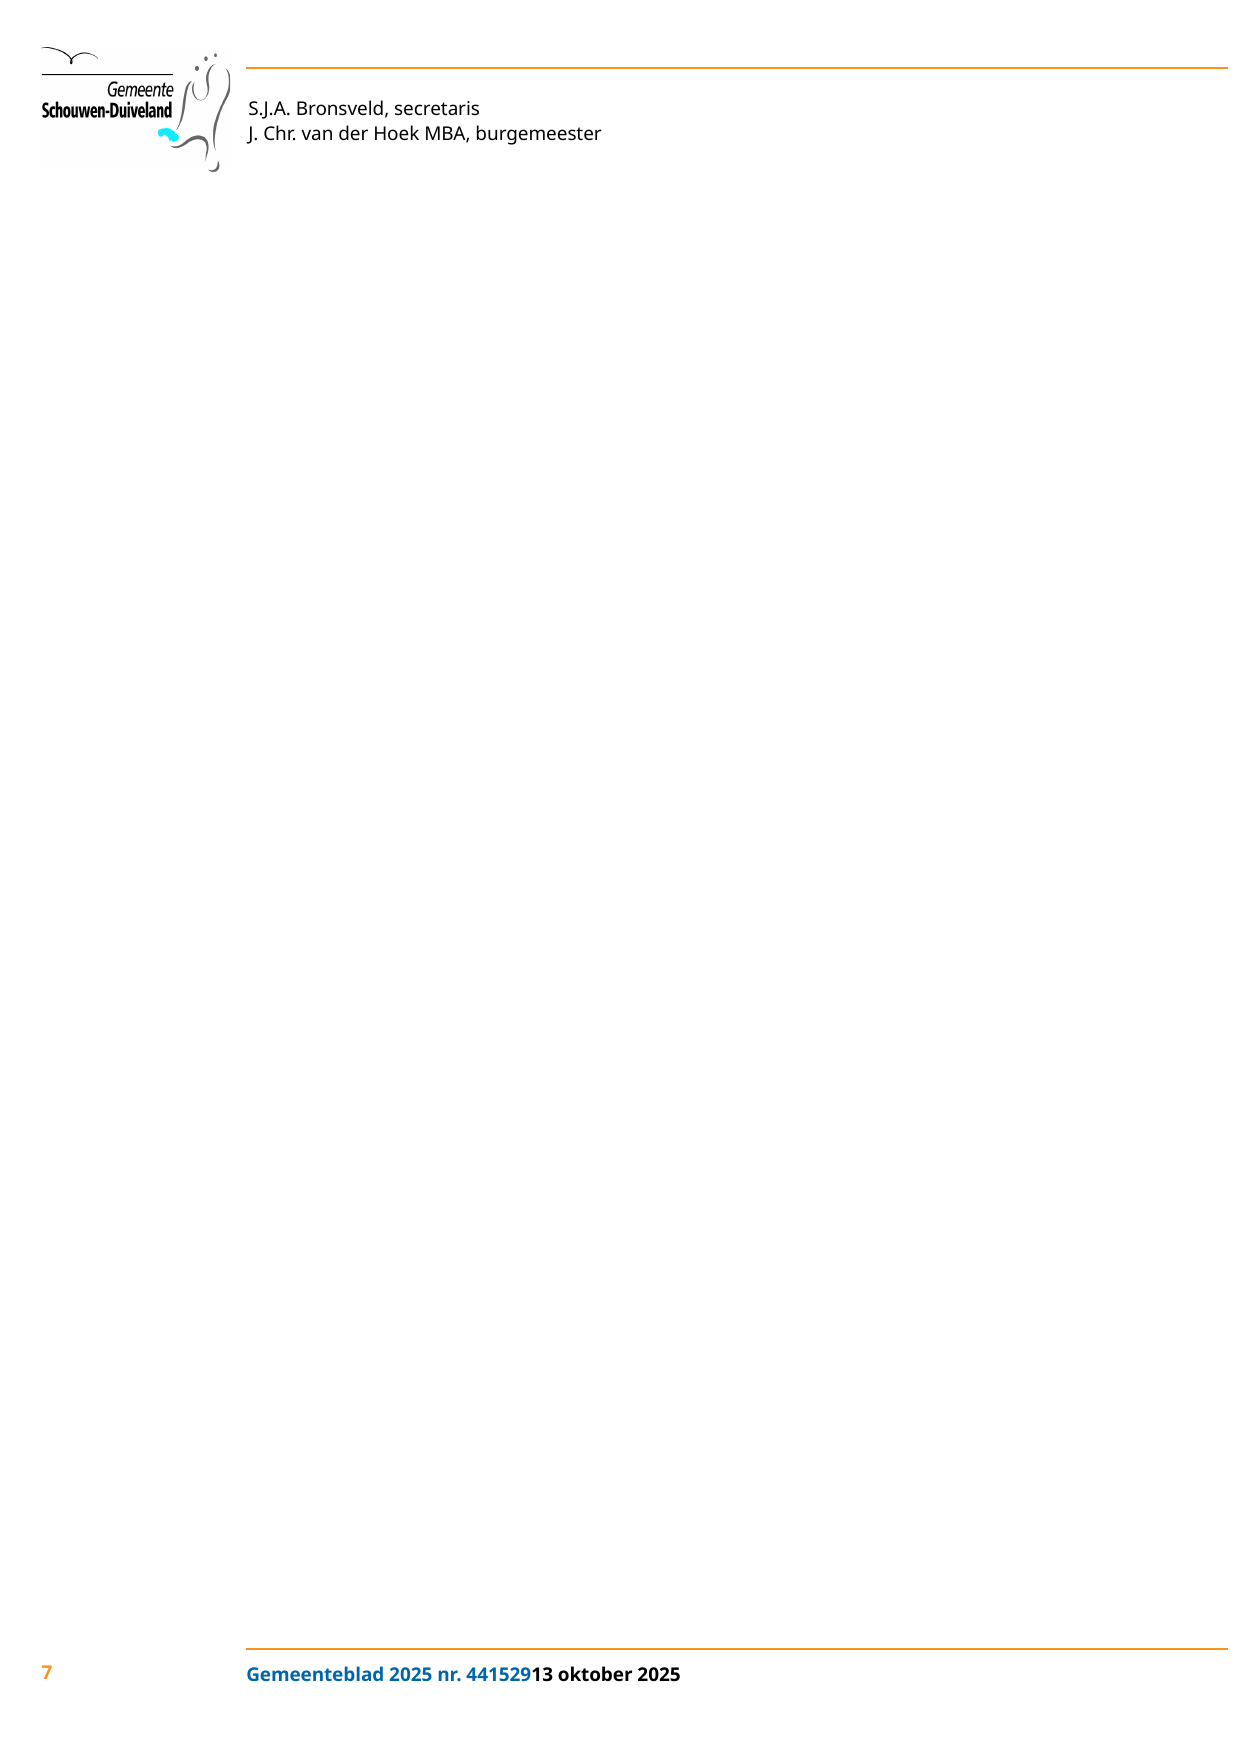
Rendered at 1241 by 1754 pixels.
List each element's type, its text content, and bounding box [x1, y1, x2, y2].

picture [41, 47, 231, 172]
text J. Chr. van der Hoek MBA, burgemeester [248, 121, 1152, 146]
text S.J.A. Bronsveld, secretaris [248, 95, 1152, 121]
